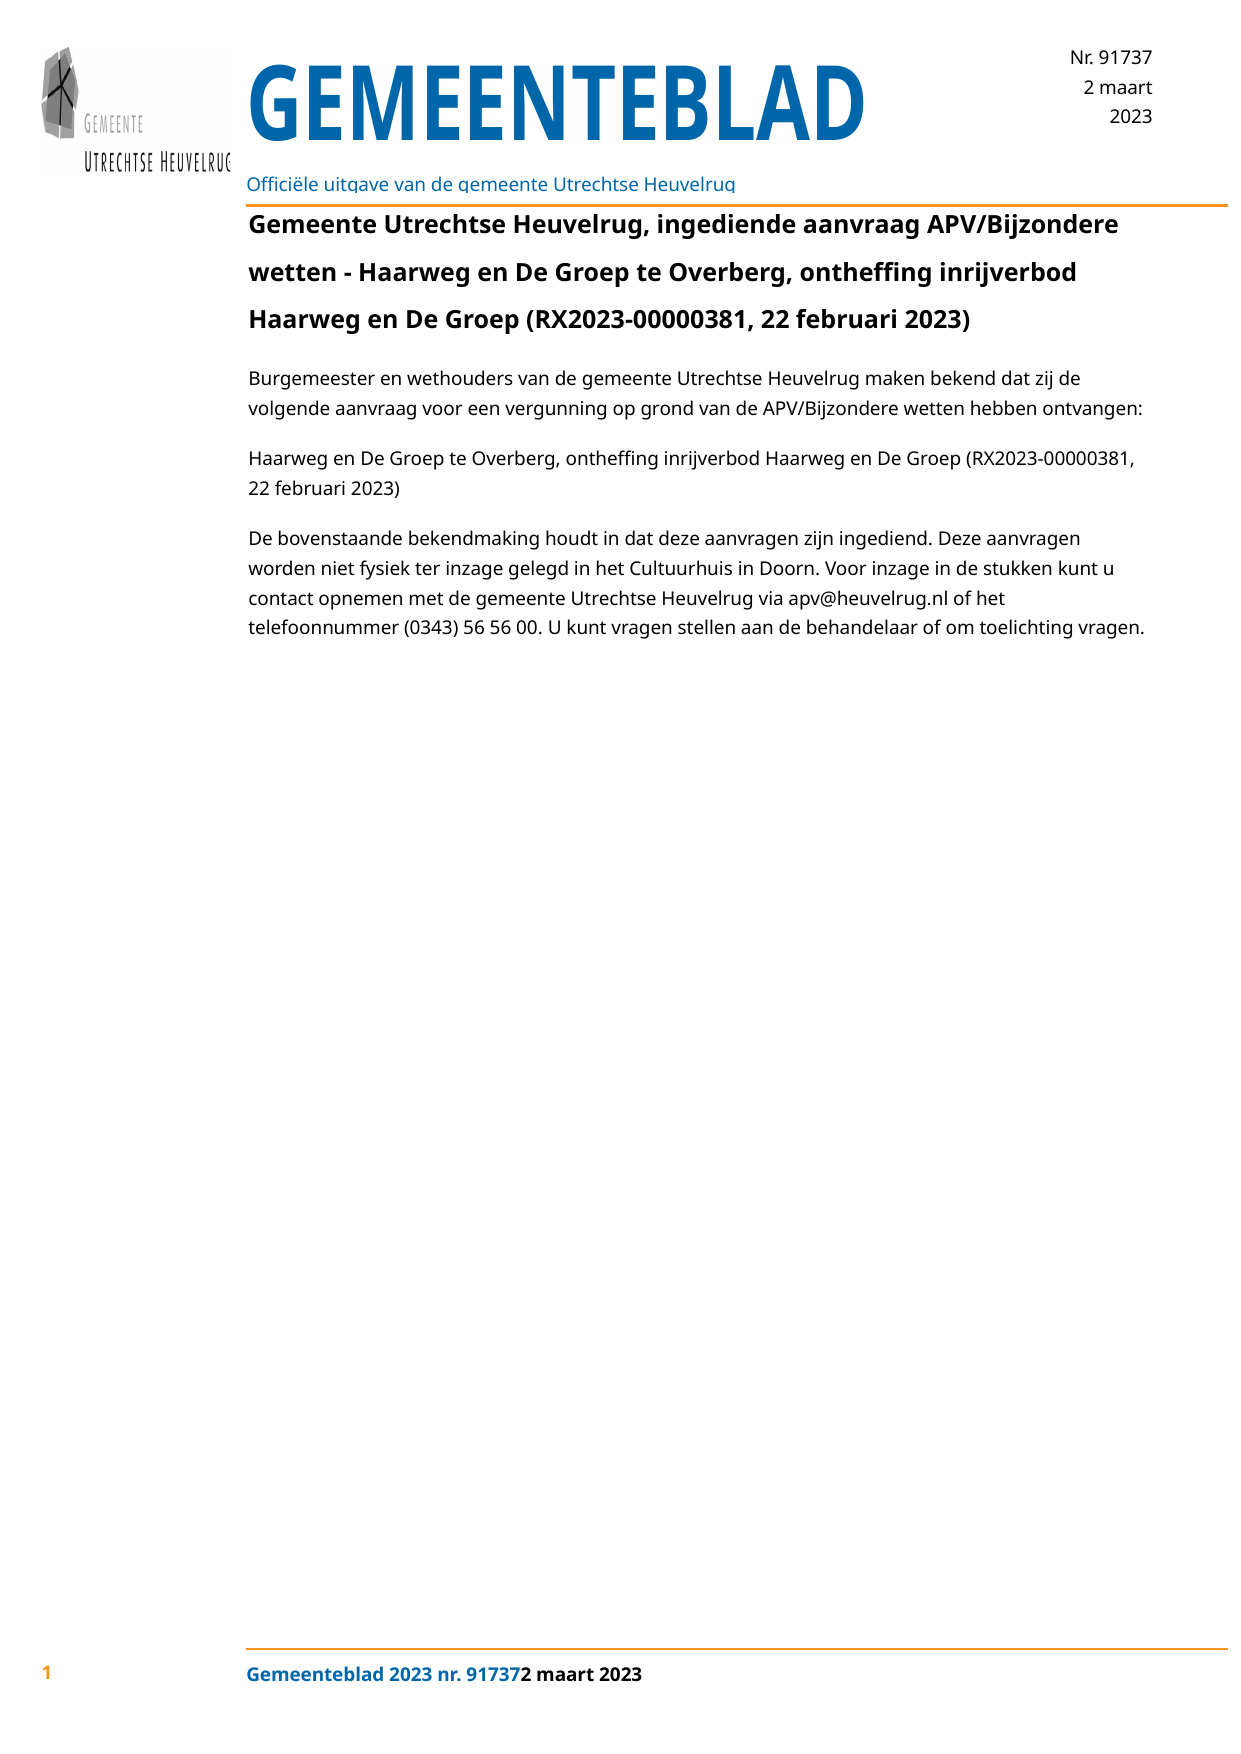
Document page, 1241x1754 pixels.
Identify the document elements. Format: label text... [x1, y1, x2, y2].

text Gemeente Utrechtse Heuvelrug, ingediende aanvraag APV/Bijzondere wetten - Haarweg en De Groep te Overberg, ontheffing inrijverbod Haarweg en De Groep (RX2023-00000381, 22 februari 2023) [248, 207, 1152, 336]
text Haarweg en De Groep te Overberg, ontheffing inrijverbod Haarweg en De Groep (RX2023-00000381, 22 februari 2023) [248, 446, 1152, 501]
picture [41, 47, 231, 172]
text Burgemeester en wethouders van de gemeente Utrechtse Heuvelrug maken bekend dat zij de volgende aanvraag voor een vergunning op grond van de APV/Bijzondere wetten hebben ontvangen: [248, 366, 1152, 421]
text De bovenstaande bekendmaking houdt in dat deze aanvragen zijn ingediend. Deze aanvragen worden niet fysiek ter inzage gelegd in het Cultuurhuis in Doorn. Voor inzage in de stukken kunt u contact opnemen met de gemeente Utrechtse Heuvelrug via apv@heuvelrug.nl of het telefoonnummer (0343) 56 56 00. U kunt vragen stellen aan de behandelaar of om toelichting vragen. [248, 526, 1152, 640]
